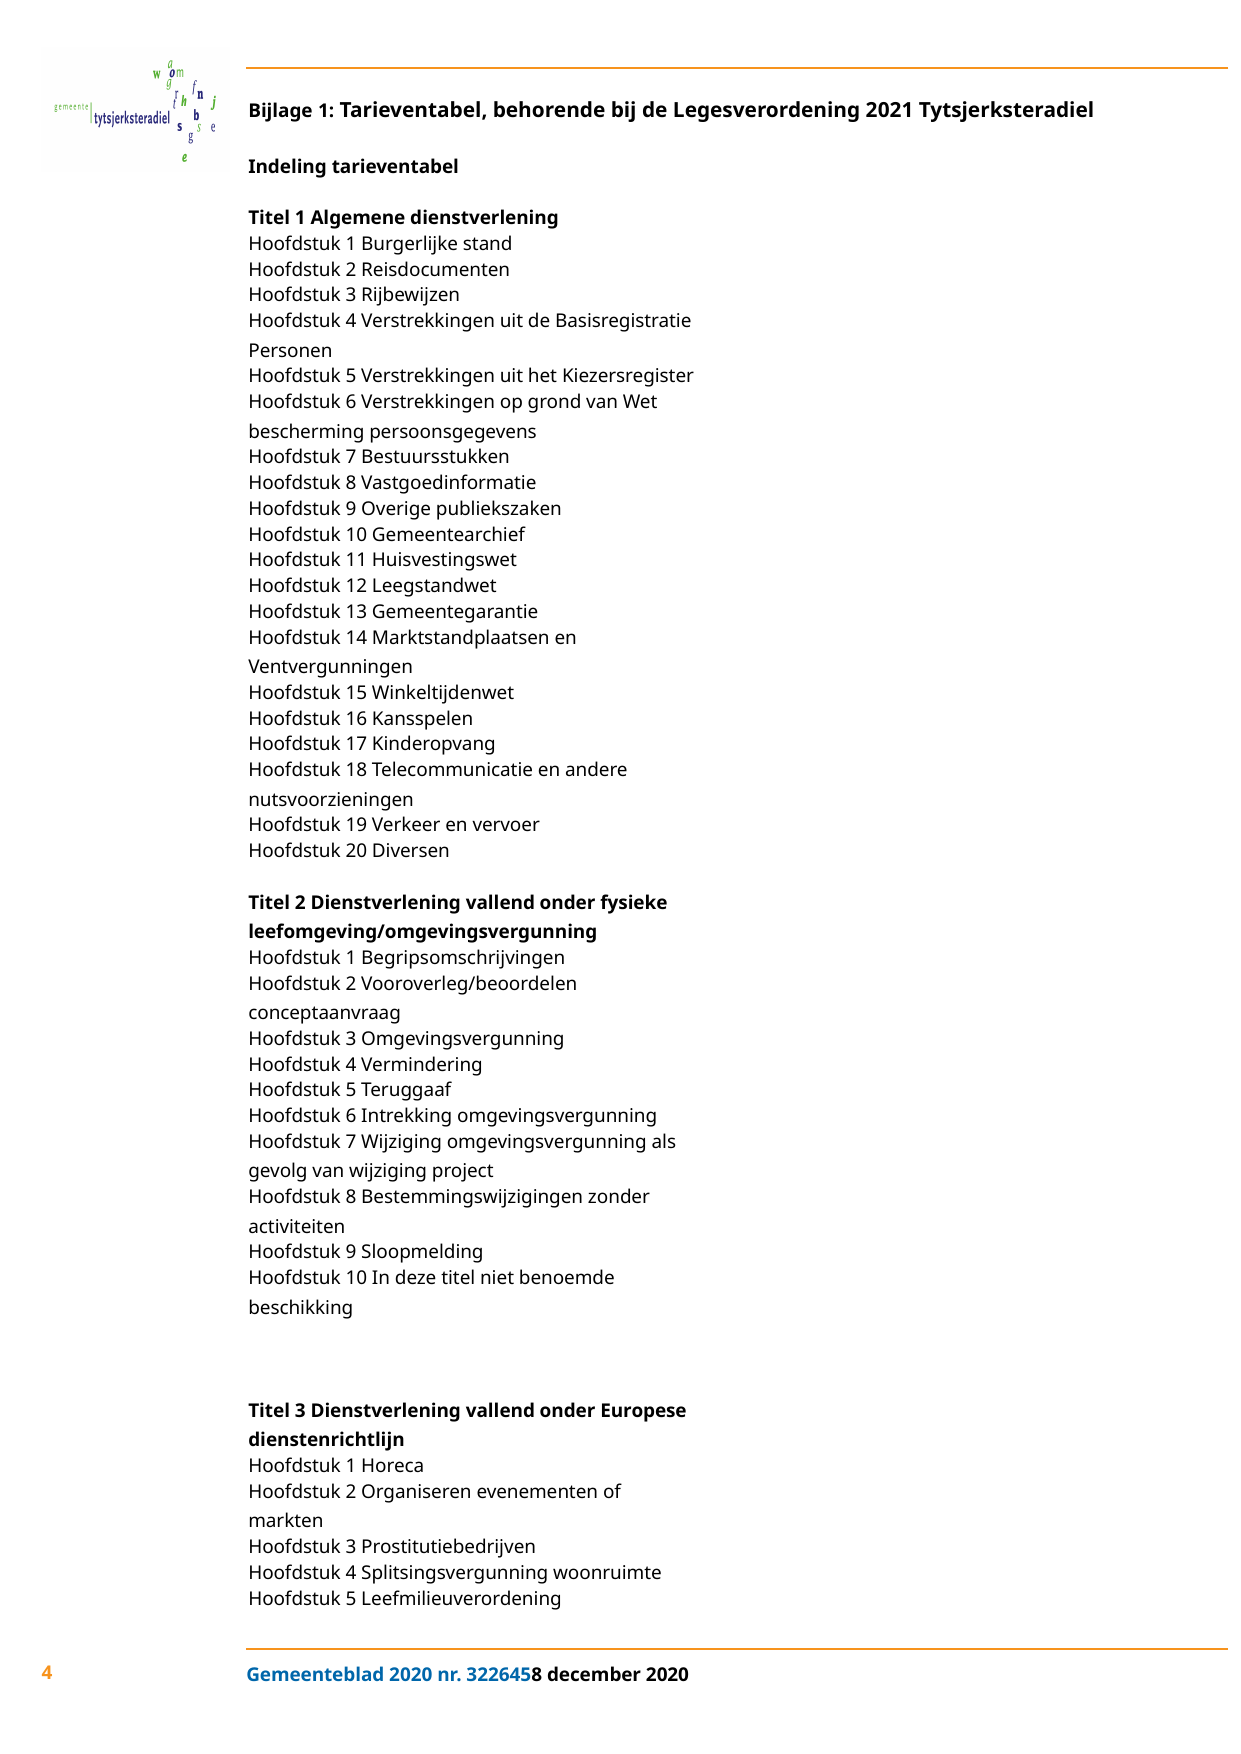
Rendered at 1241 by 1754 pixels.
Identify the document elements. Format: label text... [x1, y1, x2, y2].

table_cell [248, 863, 474, 889]
table_cell [248, 179, 474, 204]
table_cell Hoofdstuk 12 Leegstandwet [248, 573, 700, 598]
text Bijlage 1: Tarieventabel, behorende bij de Legesverordening 2021 Tytsjerksteradiel [248, 95, 1152, 123]
table_cell [700, 756, 926, 812]
table_cell [926, 731, 1152, 756]
table_cell Hoofdstuk 7 Bestuursstukken [248, 444, 700, 469]
table_cell [700, 598, 926, 624]
table_cell [926, 1128, 1152, 1183]
table_cell Hoofdstuk 17 Kinderopvang [248, 731, 700, 756]
table_cell [700, 863, 926, 889]
table_cell [926, 1103, 1152, 1128]
table_cell [700, 944, 926, 970]
table_cell [926, 1184, 1152, 1239]
table_cell [926, 863, 1152, 889]
table_cell Hoofdstuk 4 Verstrekkingen uit de Basisregistratie Personen [248, 308, 700, 363]
table_cell [700, 1559, 926, 1585]
table_cell Titel 1 Algemene dienstverlening [248, 205, 700, 230]
table_cell [700, 521, 926, 547]
table_cell Hoofdstuk 2 Vooroverleg/beoordelen conceptaanvraag [248, 970, 700, 1025]
table_cell Hoofdstuk 13 Gemeentegarantie [248, 598, 700, 624]
table_cell Hoofdstuk 15 Winkeltijdenwet [248, 679, 700, 705]
table_cell [926, 1397, 1152, 1452]
table_cell [926, 624, 1152, 679]
table_cell [700, 1320, 926, 1346]
table_cell [926, 363, 1152, 388]
table_cell [700, 1128, 926, 1183]
table_cell [926, 1533, 1152, 1559]
table_cell Hoofdstuk 9 Overige publiekszaken [248, 495, 700, 521]
table_cell Hoofdstuk 5 Teruggaaf [248, 1077, 700, 1102]
table_cell Hoofdstuk 3 Rijbewijzen [248, 282, 700, 307]
table_cell [474, 1320, 700, 1346]
table_cell [474, 863, 700, 889]
table_cell [926, 205, 1152, 230]
table_cell [700, 470, 926, 495]
table_cell Hoofdstuk 6 Verstrekkingen op grond van Wet bescherming persoonsgegevens [248, 389, 700, 444]
table_cell [700, 389, 926, 444]
table_cell Hoofdstuk 10 In deze titel niet benoemde beschikking [248, 1265, 700, 1320]
table_cell [926, 679, 1152, 705]
table_cell [700, 624, 926, 679]
table_cell [700, 889, 926, 944]
table_cell [700, 179, 926, 204]
table_cell [926, 256, 1152, 282]
table_cell [700, 547, 926, 572]
table_cell [700, 495, 926, 521]
table_cell [926, 889, 1152, 944]
table_cell Titel 3 Dienstverlening vallend onder Europese dienstenrichtlijn [248, 1397, 700, 1452]
table_cell [926, 1478, 1152, 1533]
table_cell [700, 1077, 926, 1102]
table_cell [248, 1346, 474, 1371]
table_cell Hoofdstuk 4 Splitsingsvergunning woonruimte [248, 1559, 700, 1585]
table_cell [700, 1239, 926, 1264]
table_cell [926, 812, 1152, 837]
table_cell [926, 573, 1152, 598]
table_cell Hoofdstuk 3 Prostitutiebedrijven [248, 1533, 700, 1559]
table_cell [926, 705, 1152, 731]
table_header [926, 153, 1152, 179]
table_cell [926, 1051, 1152, 1077]
table_cell [700, 1103, 926, 1128]
table_cell Hoofdstuk 4 Vermindering [248, 1051, 700, 1077]
table_cell [700, 308, 926, 363]
table_cell [700, 1051, 926, 1077]
table_cell [926, 547, 1152, 572]
table_cell [926, 756, 1152, 812]
table_cell [926, 838, 1152, 863]
table_cell [700, 282, 926, 307]
table_header Indeling tarieventabel [248, 153, 700, 179]
table_cell [248, 1371, 474, 1397]
table_cell [700, 1184, 926, 1239]
table_cell Hoofdstuk 20 Diversen [248, 838, 700, 863]
table_cell [926, 1077, 1152, 1102]
table_cell Hoofdstuk 19 Verkeer en vervoer [248, 812, 700, 837]
table_cell [700, 1585, 926, 1611]
table_cell [700, 230, 926, 256]
table_cell [926, 1265, 1152, 1320]
table_cell [926, 1320, 1152, 1346]
table_cell Hoofdstuk 2 Organiseren evenementen of markten [248, 1478, 700, 1533]
table_cell Hoofdstuk 18 Telecommunicatie en andere nutsvoorzieningen [248, 756, 700, 812]
table_cell [926, 230, 1152, 256]
table_cell [926, 521, 1152, 547]
table_cell [926, 389, 1152, 444]
table_cell [474, 179, 700, 204]
table_cell Hoofdstuk 7 Wijziging omgevingsvergunning als gevolg van wijziging project [248, 1128, 700, 1183]
table_cell [700, 838, 926, 863]
table_cell [474, 1371, 700, 1397]
table_cell Hoofdstuk 1 Horeca [248, 1452, 700, 1478]
picture [41, 47, 231, 172]
table_cell Hoofdstuk 1 Begripsomschrijvingen [248, 944, 700, 970]
table_cell [926, 970, 1152, 1025]
table_cell [700, 1265, 926, 1320]
table_cell Hoofdstuk 9 Sloopmelding [248, 1239, 700, 1264]
table_cell [700, 363, 926, 388]
table_cell [926, 1025, 1152, 1051]
table_cell [926, 944, 1152, 970]
table_cell [700, 679, 926, 705]
table_cell Hoofdstuk 1 Burgerlijke stand [248, 230, 700, 256]
table_cell Hoofdstuk 3 Omgevingsvergunning [248, 1025, 700, 1051]
table_cell [926, 444, 1152, 469]
table_cell [926, 1371, 1152, 1397]
table_cell Hoofdstuk 2 Reisdocumenten [248, 256, 700, 282]
table_cell [926, 179, 1152, 204]
table_cell [700, 1346, 926, 1371]
table_header [700, 153, 926, 179]
table_cell Titel 2 Dienstverlening vallend onder fysieke leefomgeving/omgevingsvergunning [248, 889, 700, 944]
table_cell [926, 282, 1152, 307]
table_cell [926, 1346, 1152, 1371]
table_cell [926, 308, 1152, 363]
table_cell Hoofdstuk 8 Vastgoedinformatie [248, 470, 700, 495]
table_cell Hoofdstuk 5 Verstrekkingen uit het Kiezersregister [248, 363, 700, 388]
table_cell [926, 1452, 1152, 1478]
table_cell [700, 256, 926, 282]
table_cell [700, 731, 926, 756]
table_cell [474, 1346, 700, 1371]
table_cell [700, 812, 926, 837]
table_cell [926, 470, 1152, 495]
table_cell [926, 598, 1152, 624]
table_cell [700, 705, 926, 731]
table_cell [248, 1320, 474, 1346]
table_cell [926, 1585, 1152, 1611]
table_cell Hoofdstuk 10 Gemeentearchief [248, 521, 700, 547]
table_cell [700, 1478, 926, 1533]
table_cell [926, 1239, 1152, 1264]
table_cell [700, 1397, 926, 1452]
table_cell [700, 1025, 926, 1051]
table_cell [700, 205, 926, 230]
table_cell Hoofdstuk 16 Kansspelen [248, 705, 700, 731]
table_cell [700, 1371, 926, 1397]
table_cell Hoofdstuk 14 Marktstandplaatsen en Ventvergunningen [248, 624, 700, 679]
table_cell [700, 573, 926, 598]
table_cell [926, 495, 1152, 521]
table_cell Hoofdstuk 6 Intrekking omgevingsvergunning [248, 1103, 700, 1128]
table_cell Hoofdstuk 5 Leefmilieuverordening [248, 1585, 700, 1611]
table_cell [700, 970, 926, 1025]
table_cell [700, 444, 926, 469]
table_cell Hoofdstuk 11 Huisvestingswet [248, 547, 700, 572]
table_cell [700, 1452, 926, 1478]
table_cell [926, 1559, 1152, 1585]
table_cell Hoofdstuk 8 Bestemmingswijzigingen zonder activiteiten [248, 1184, 700, 1239]
table_cell [700, 1533, 926, 1559]
